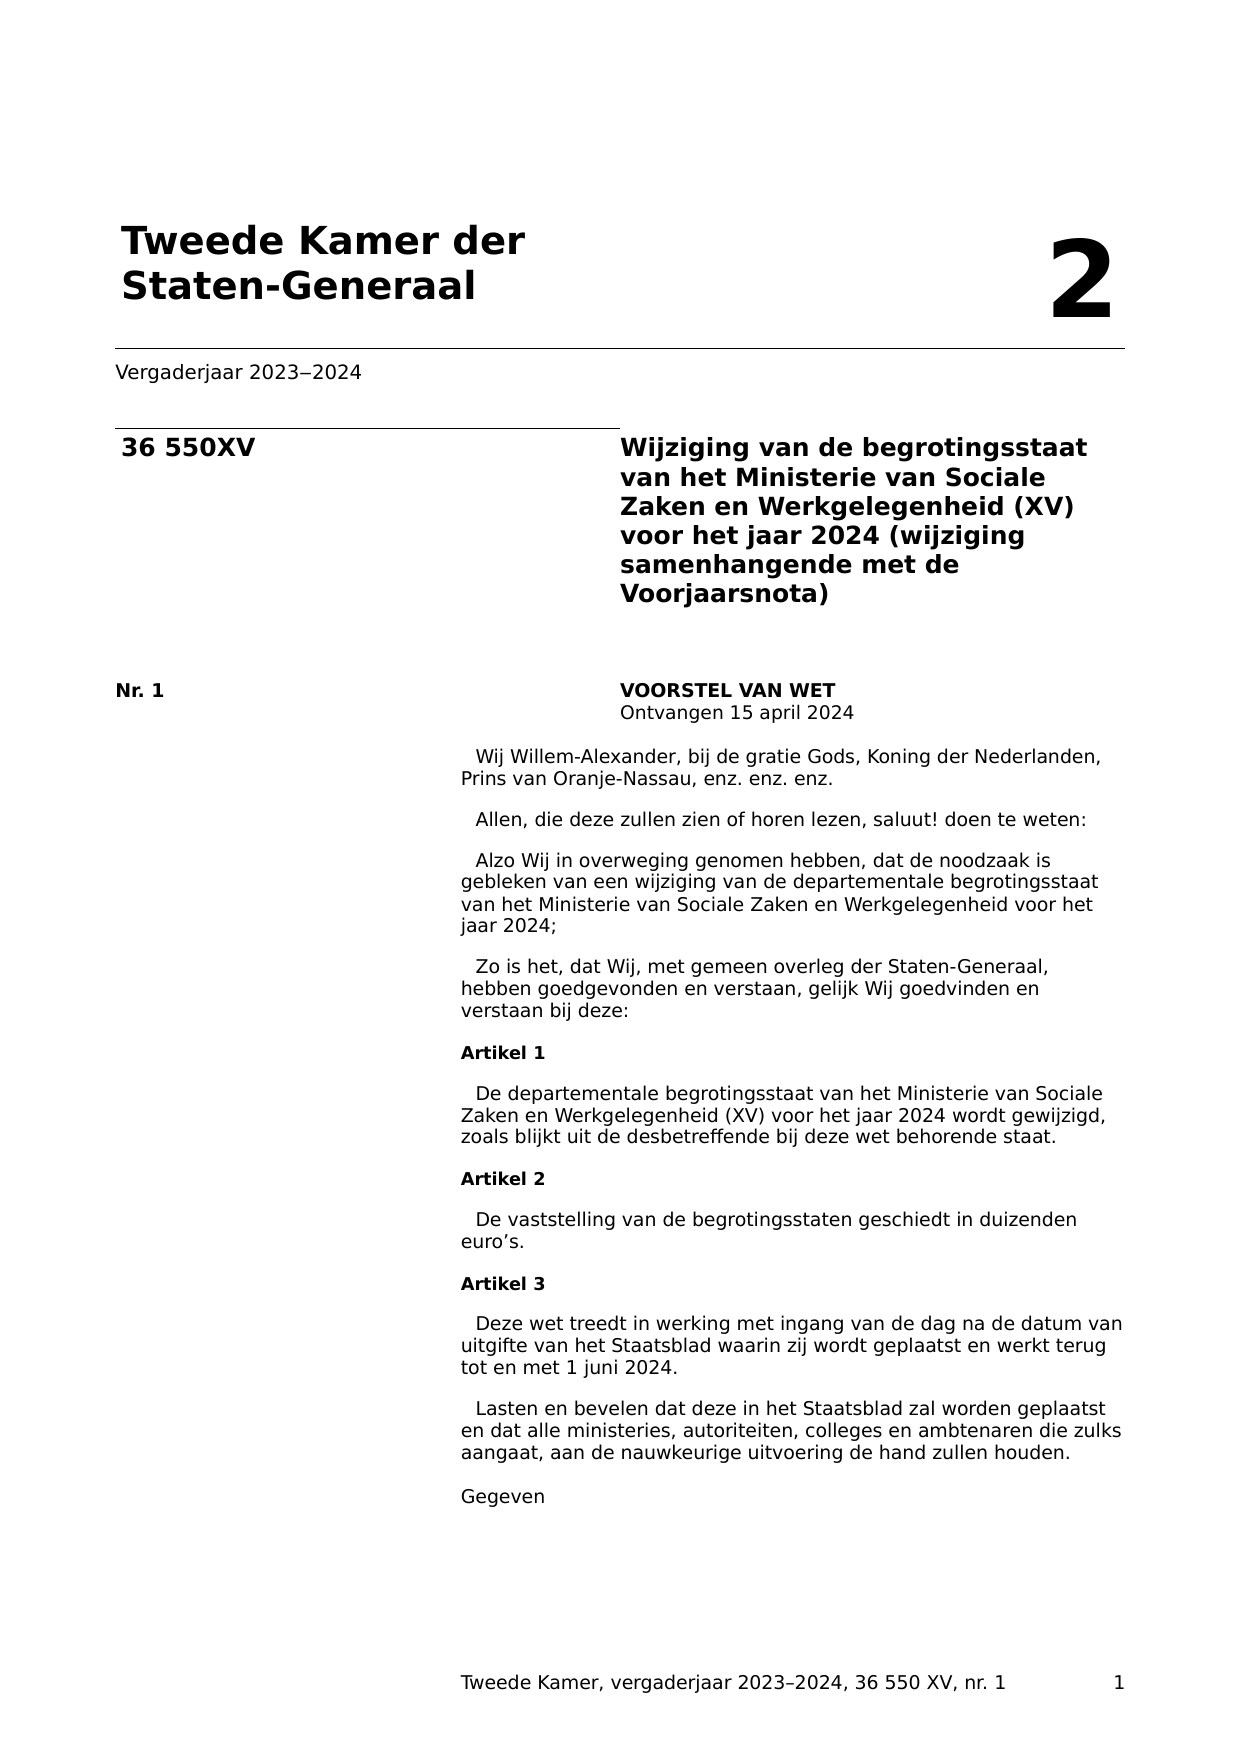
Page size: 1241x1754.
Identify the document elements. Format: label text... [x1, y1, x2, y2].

table_header Nr. 1 [115, 680, 620, 746]
table_header Wijziging van de begrotingsstaat van het Ministerie van Sociale Zaken en Werkgelegenheid (XV) voor het jaar 2024 (wijziging samenhangende met de Voorjaarsnota) [620, 428, 1125, 614]
text Wij Willem-Alexander, bij de gratie Gods, Koning der Nederlanden, Prins van Oranje-Nassau, enz. enz. enz. [461, 746, 1125, 790]
title Artikel 1 [461, 1041, 1125, 1064]
text Alzo Wij in overweging genomen hebben, dat de noodzaak is gebleken van een wijziging van de departementale begrotingsstaat van het Ministerie van Sociale Zaken en Werkgelegenheid voor het jaar 2024; [461, 849, 1125, 937]
text Zo is het, dat Wij, met gemeen overleg der Staten-Generaal, hebben goedgevonden en verstaan, gelijk Wij goedvinden en verstaan bij deze: [461, 956, 1125, 1022]
text Deze wet treedt in werking met ingang van de dag na de datum van uitgifte van het Staatsblad waarin zij wordt geplaatst en werkt terug tot en met 1 juni 2024. [461, 1313, 1125, 1379]
table_header Voorstel van Wet Ontvangen 15 april 2024 [620, 680, 1125, 746]
text Allen, die deze zullen zien of horen lezen, saluut! doen te weten: [461, 809, 1125, 831]
table_header Tweede Kamer der Staten-Generaal [115, 213, 620, 348]
text De vaststelling van de begrotingsstaten geschiedt in duizenden euro’s. [461, 1209, 1125, 1253]
table_cell Vergaderjaar 2023‒2024 [115, 349, 1125, 384]
text Gegeven [461, 1486, 1125, 1508]
title Artikel 2 [461, 1167, 1125, 1190]
table_header 2 [620, 213, 1125, 348]
text Lasten en bevelen dat deze in het Staatsblad zal worden geplaatst en dat alle ministeries, autoriteiten, colleges en ambtenaren die zulks aangaat, aan de nauwkeurige uitvoering de hand zullen houden. [461, 1398, 1125, 1464]
text De departementale begrotingsstaat van het Ministerie van Sociale Zaken en Werkgelegenheid (XV) voor het jaar 2024 wordt gewijzigd, zoals blijkt uit de desbetreffende bij deze wet behorende staat. [461, 1082, 1125, 1148]
title Artikel 3 [461, 1272, 1125, 1294]
table_header 36 550XV [115, 429, 620, 614]
